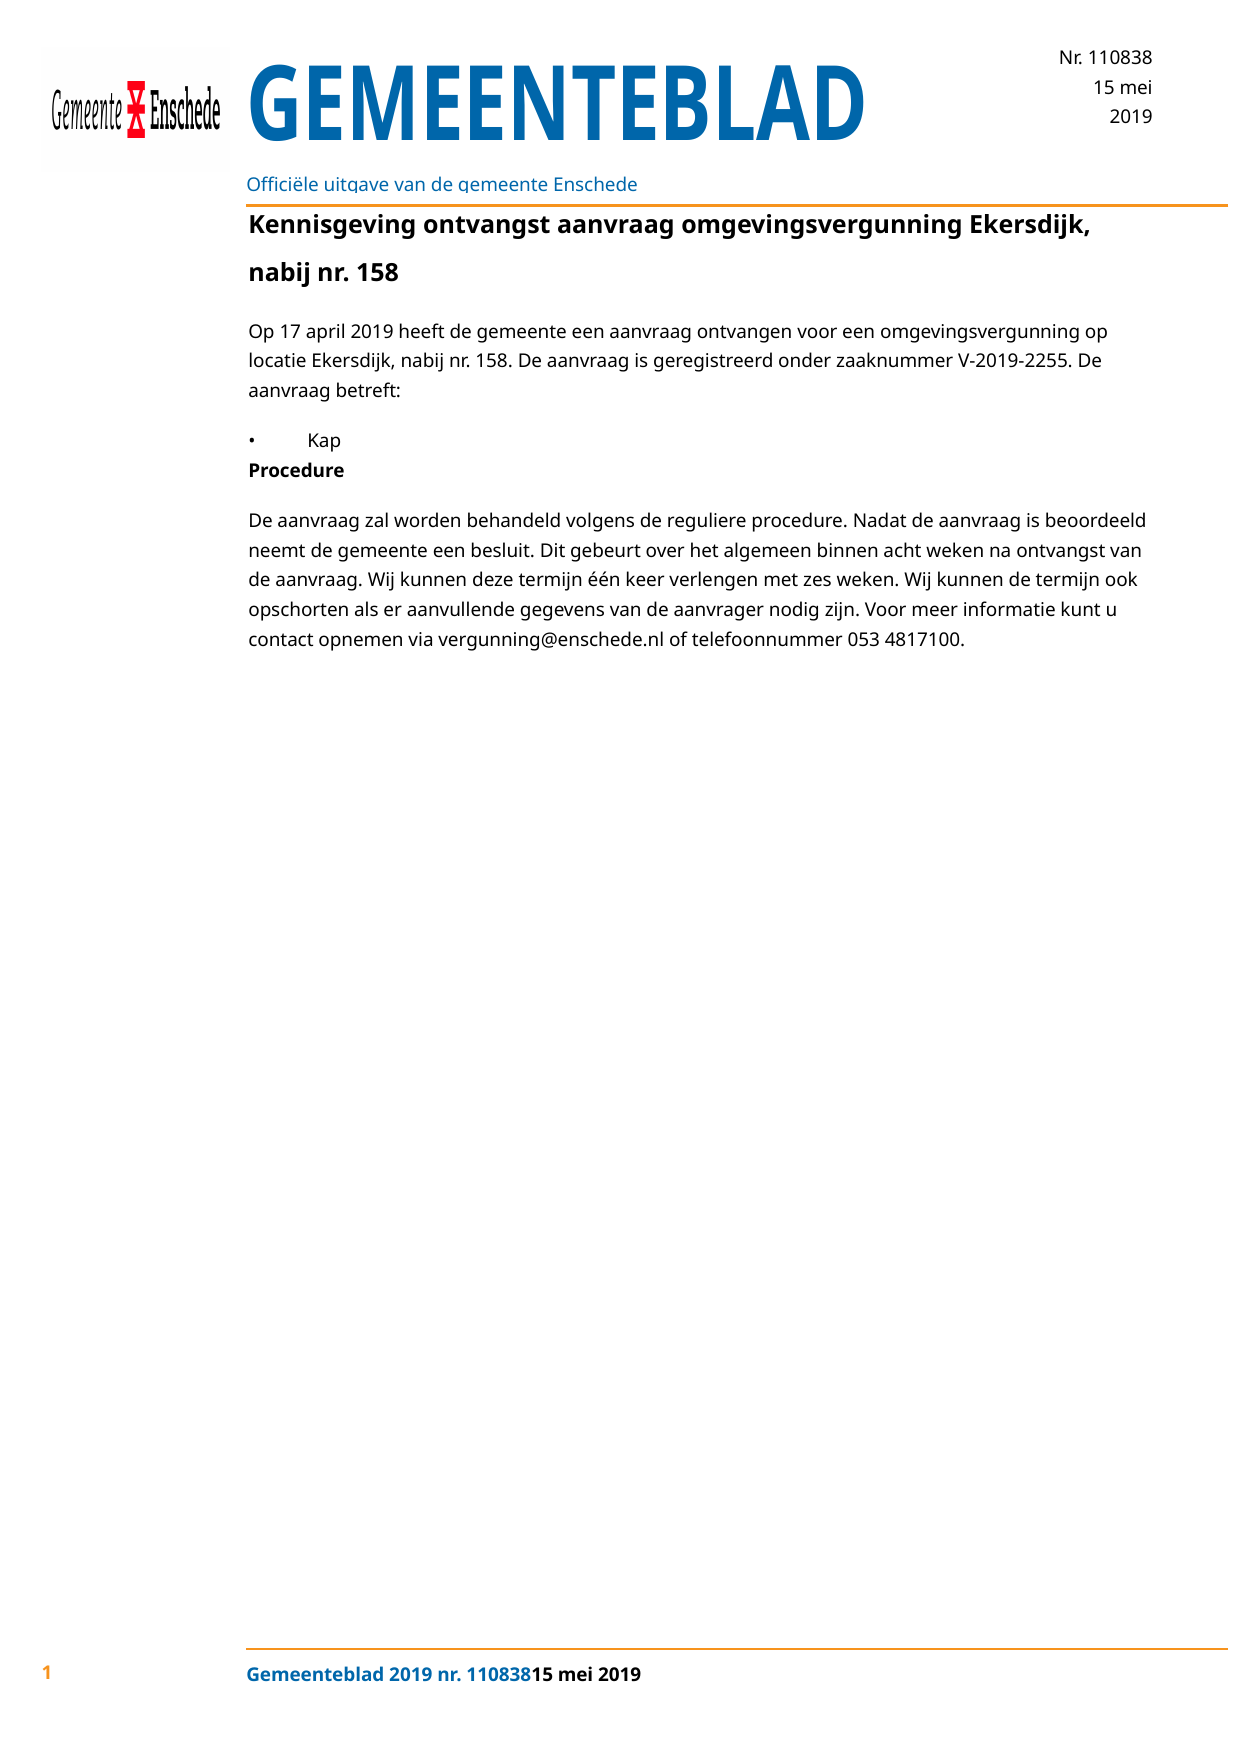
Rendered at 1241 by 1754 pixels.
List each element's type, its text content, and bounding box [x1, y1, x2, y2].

list Kap [248, 427, 1152, 453]
text Op 17 april 2019 heeft de gemeente een aanvraag ontvangen voor een omgevingsvergunning op locatie Ekersdijk, nabij nr. 158. De aanvraag is geregistreerd onder zaaknummer V-2019-2255. De aanvraag betreft: [248, 318, 1152, 403]
picture [41, 47, 231, 172]
text Procedure [248, 457, 1152, 483]
text Kennisgeving ontvangst aanvraag omgevingsvergunning Ekersdijk, nabij nr. 158 [248, 207, 1152, 288]
text De aanvraag zal worden behandeld volgens de reguliere procedure. Nadat de aanvraag is beoordeeld neemt de gemeente een besluit. Dit gebeurt over het algemeen binnen acht weken na ontvangst van de aanvraag. Wij kunnen deze termijn één keer verlengen met zes weken. Wij kunnen de termijn ook opschorten als er aanvullende gegevens van de aanvrager nodig zijn. Voor meer informatie kunt u contact opnemen via vergunning@enschede.nl of telefoonnummer 053 4817100. [248, 507, 1152, 652]
